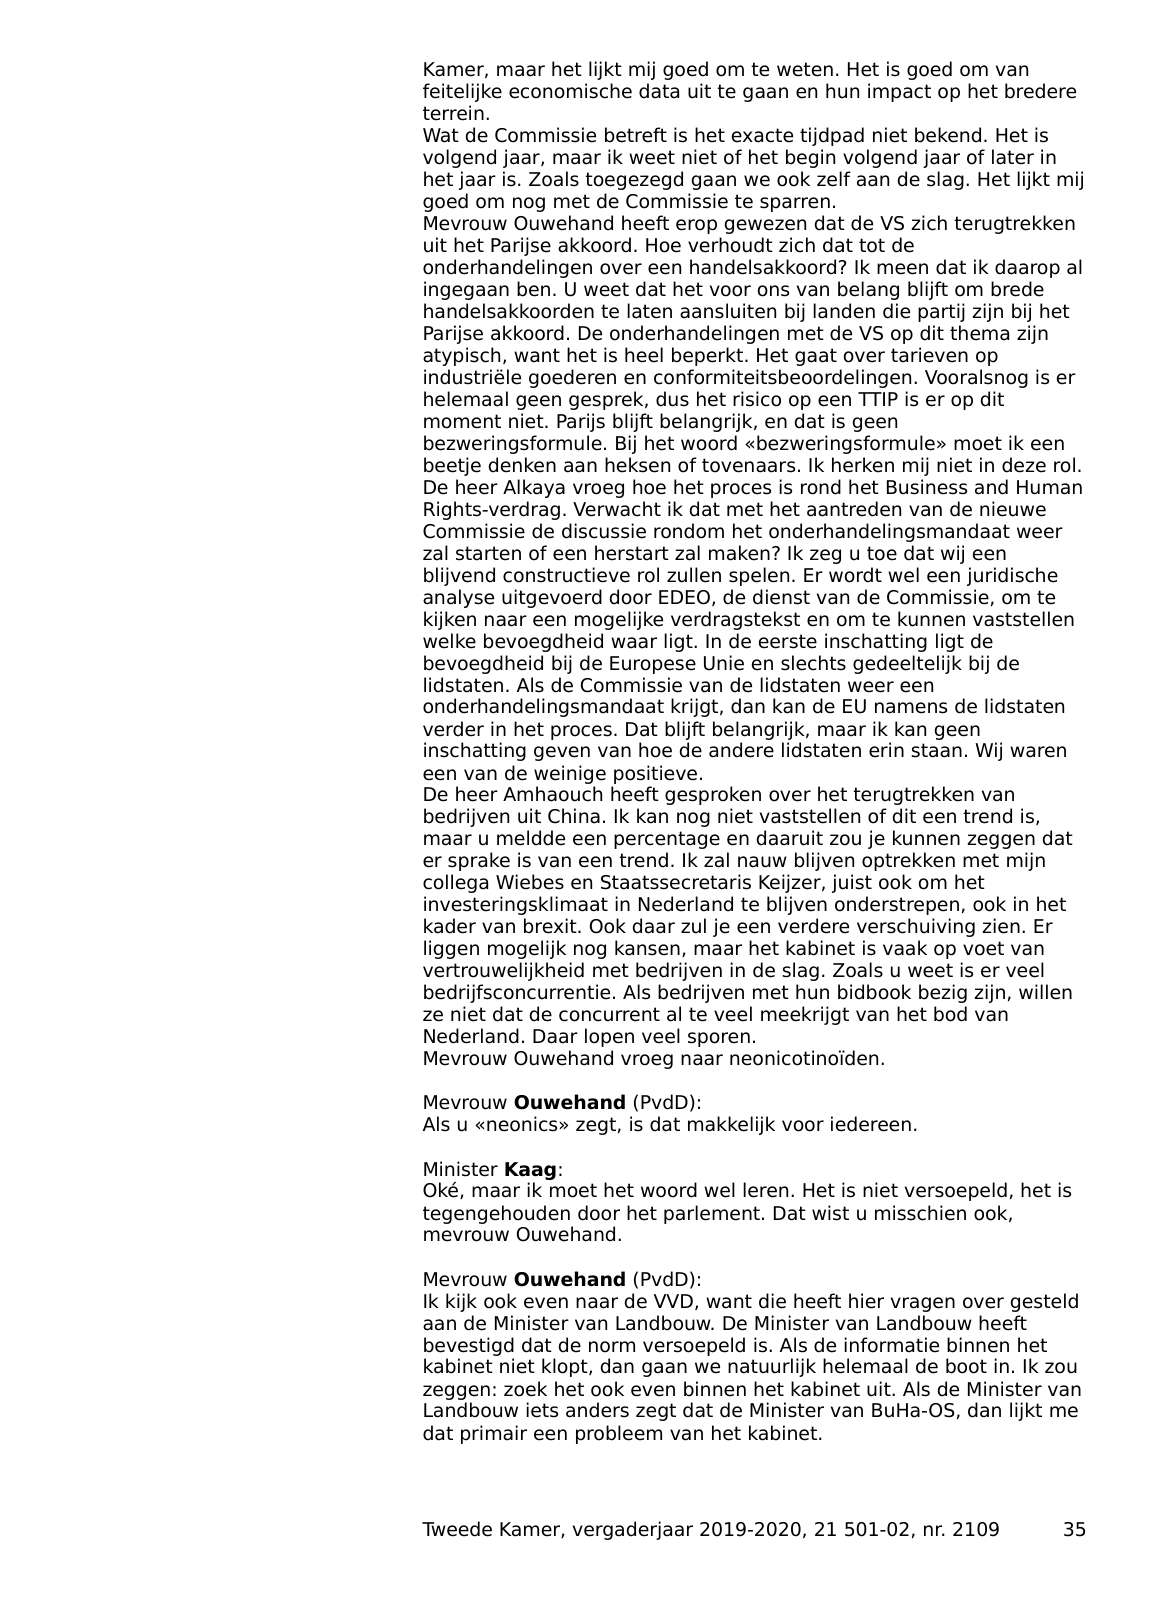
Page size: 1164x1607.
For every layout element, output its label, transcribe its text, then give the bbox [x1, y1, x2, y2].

text Kamer, maar het lijkt mij goed om te weten. Het is goed om van feitelijke economische data uit te gaan en hun impact op het bredere terrein. [422, 59, 1087, 125]
text Als u «neonics» zegt, is dat makkelijk voor iedereen. [422, 1114, 1087, 1136]
text Mevrouw Ouwehand heeft erop gewezen dat de VS zich terugtrekken uit het Parijse akkoord. Hoe verhoudt zich dat tot de onderhandelingen over een handelsakkoord? Ik meen dat ik daarop al ingegaan ben. U weet dat het voor ons van belang blijft om brede handelsakkoorden te laten aansluiten bij landen die partij zijn bij het Parijse akkoord. De onderhandelingen met de VS op dit thema zijn atypisch, want het is heel beperkt. Het gaat over tarieven op industriële goederen en conformiteitsbeoordelingen. Vooralsnog is er helemaal geen gesprek, dus het risico op een TTIP is er op dit moment niet. Parijs blijft belangrijk, en dat is geen bezweringsformule. Bij het woord «bezweringsformule» moet ik een beetje denken aan heksen of tovenaars. Ik herken mij niet in deze rol. [422, 213, 1087, 477]
text De heer Alkaya vroeg hoe het proces is rond het Business and Human Rights-verdrag. Verwacht ik dat met het aantreden van de nieuwe Commissie de discussie rondom het onderhandelingsmandaat weer zal starten of een herstart zal maken? Ik zeg u toe dat wij een blijvend constructieve rol zullen spelen. Er wordt wel een juridische analyse uitgevoerd door EDEO, de dienst van de Commissie, om te kijken naar een mogelijke verdragstekst en om te kunnen vaststellen welke bevoegdheid waar ligt. In de eerste inschatting ligt de bevoegdheid bij de Europese Unie en slechts gedeeltelijk bij de lidstaten. Als de Commissie van de lidstaten weer een onderhandelingsmandaat krijgt, dan kan de EU namens de lidstaten verder in het proces. Dat blijft belangrijk, maar ik kan geen inschatting geven van hoe de andere lidstaten erin staan. Wij waren een van de weinige positieve. [422, 477, 1087, 784]
text Wat de Commissie betreft is het exacte tijdpad niet bekend. Het is volgend jaar, maar ik weet niet of het begin volgend jaar of later in het jaar is. Zoals toegezegd gaan we ook zelf aan de slag. Het lijkt mij goed om nog met de Commissie te sparren. [422, 125, 1087, 213]
text Oké, maar ik moet het woord wel leren. Het is niet versoepeld, het is tegengehouden door het parlement. Dat wist u misschien ook, mevrouw Ouwehand. [422, 1180, 1087, 1246]
text Mevrouw Ouwehand (PvdD): [422, 1092, 1087, 1114]
text Ik kijk ook even naar de VVD, want die heeft hier vragen over gesteld aan de Minister van Landbouw. De Minister van Landbouw heeft bevestigd dat de norm versoepeld is. Als de informatie binnen het kabinet niet klopt, dan gaan we natuurlijk helemaal de boot in. Ik zou zeggen: zoek het ook even binnen het kabinet uit. Als de Minister van Landbouw iets anders zegt dat de Minister van BuHa-OS, dan lijkt me dat primair een probleem van het kabinet. [422, 1291, 1087, 1444]
text Mevrouw Ouwehand vroeg naar neonicotinoïden. [422, 1048, 1087, 1070]
text Minister Kaag: [422, 1158, 1087, 1180]
text Mevrouw Ouwehand (PvdD): [422, 1268, 1087, 1291]
text De heer Amhaouch heeft gesproken over het terugtrekken van bedrijven uit China. Ik kan nog niet vaststellen of dit een trend is, maar u meldde een percentage en daaruit zou je kunnen zeggen dat er sprake is van een trend. Ik zal nauw blijven optrekken met mijn collega Wiebes en Staatssecretaris Keijzer, juist ook om het investeringsklimaat in Nederland te blijven onderstrepen, ook in het kader van brexit. Ook daar zul je een verdere verschuiving zien. Er liggen mogelijk nog kansen, maar het kabinet is vaak op voet van vertrouwelijkheid met bedrijven in de slag. Zoals u weet is er veel bedrijfsconcurrentie. Als bedrijven met hun bidbook bezig zijn, willen ze niet dat de concurrent al te veel meekrijgt van het bod van Nederland. Daar lopen veel sporen. [422, 784, 1087, 1048]
